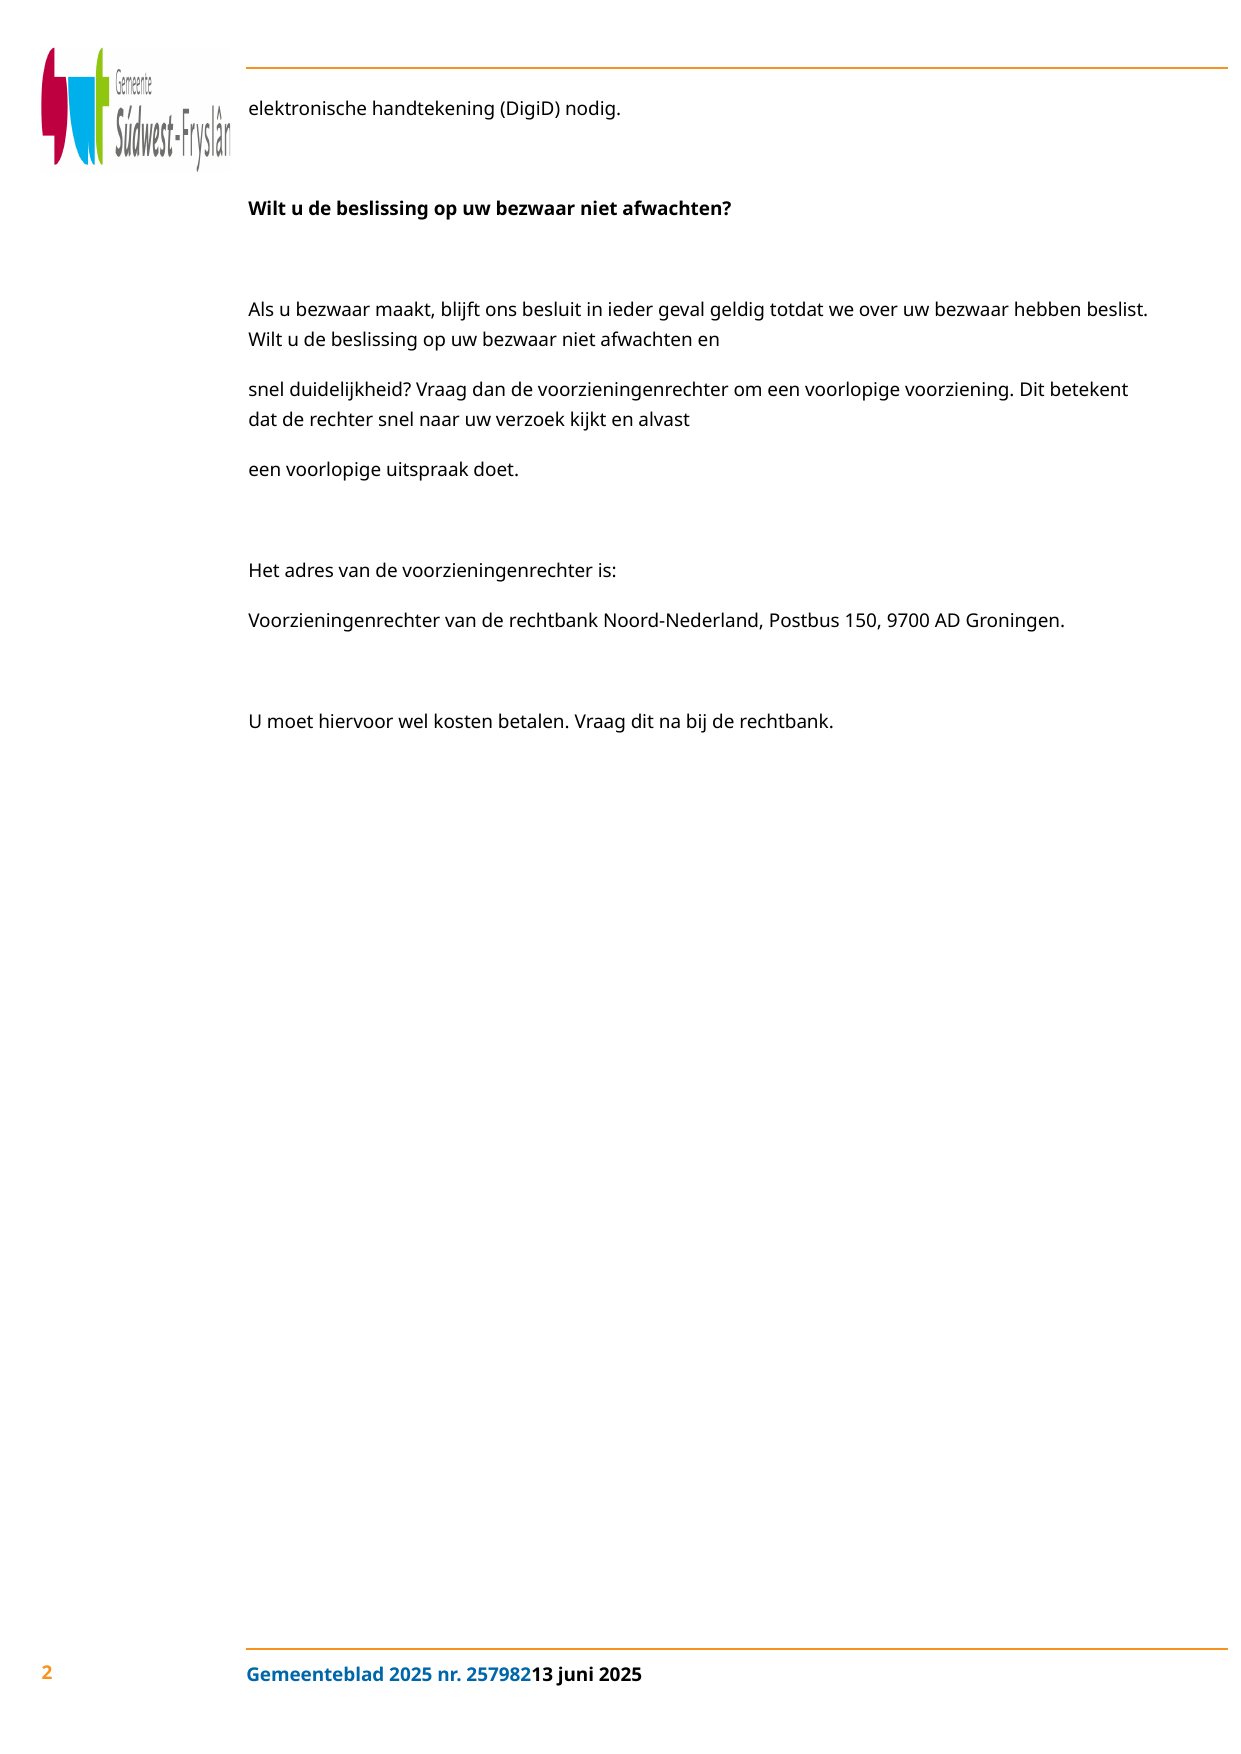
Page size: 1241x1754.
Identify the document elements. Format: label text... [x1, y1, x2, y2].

picture [41, 47, 231, 172]
text Het adres van de voorzieningenrechter is: [248, 557, 1152, 583]
text snel duidelijkheid? Vraag dan de voorzieningenrechter om een voorlopige voorziening. Dit betekent dat de rechter snel naar uw verzoek kijkt en alvast [248, 376, 1152, 432]
text Voorzieningenrechter van de rechtbank Noord-Nederland, Postbus 150, 9700 AD Groningen. [248, 608, 1152, 633]
text U moet hiervoor wel kosten betalen. Vraag dit na bij de rechtbank. [248, 708, 1152, 734]
text Als u bezwaar maakt, blijft ons besluit in ieder geval geldig totdat we over uw bezwaar hebben beslist. Wilt u de beslissing op uw bezwaar niet afwachten en [248, 296, 1152, 352]
text elektronische handtekening (DigiD) nodig. [248, 95, 1152, 121]
text Wilt u de beslissing op uw bezwaar niet afwachten? [248, 196, 1152, 221]
text een voorlopige uitspraak doet. [248, 456, 1152, 482]
